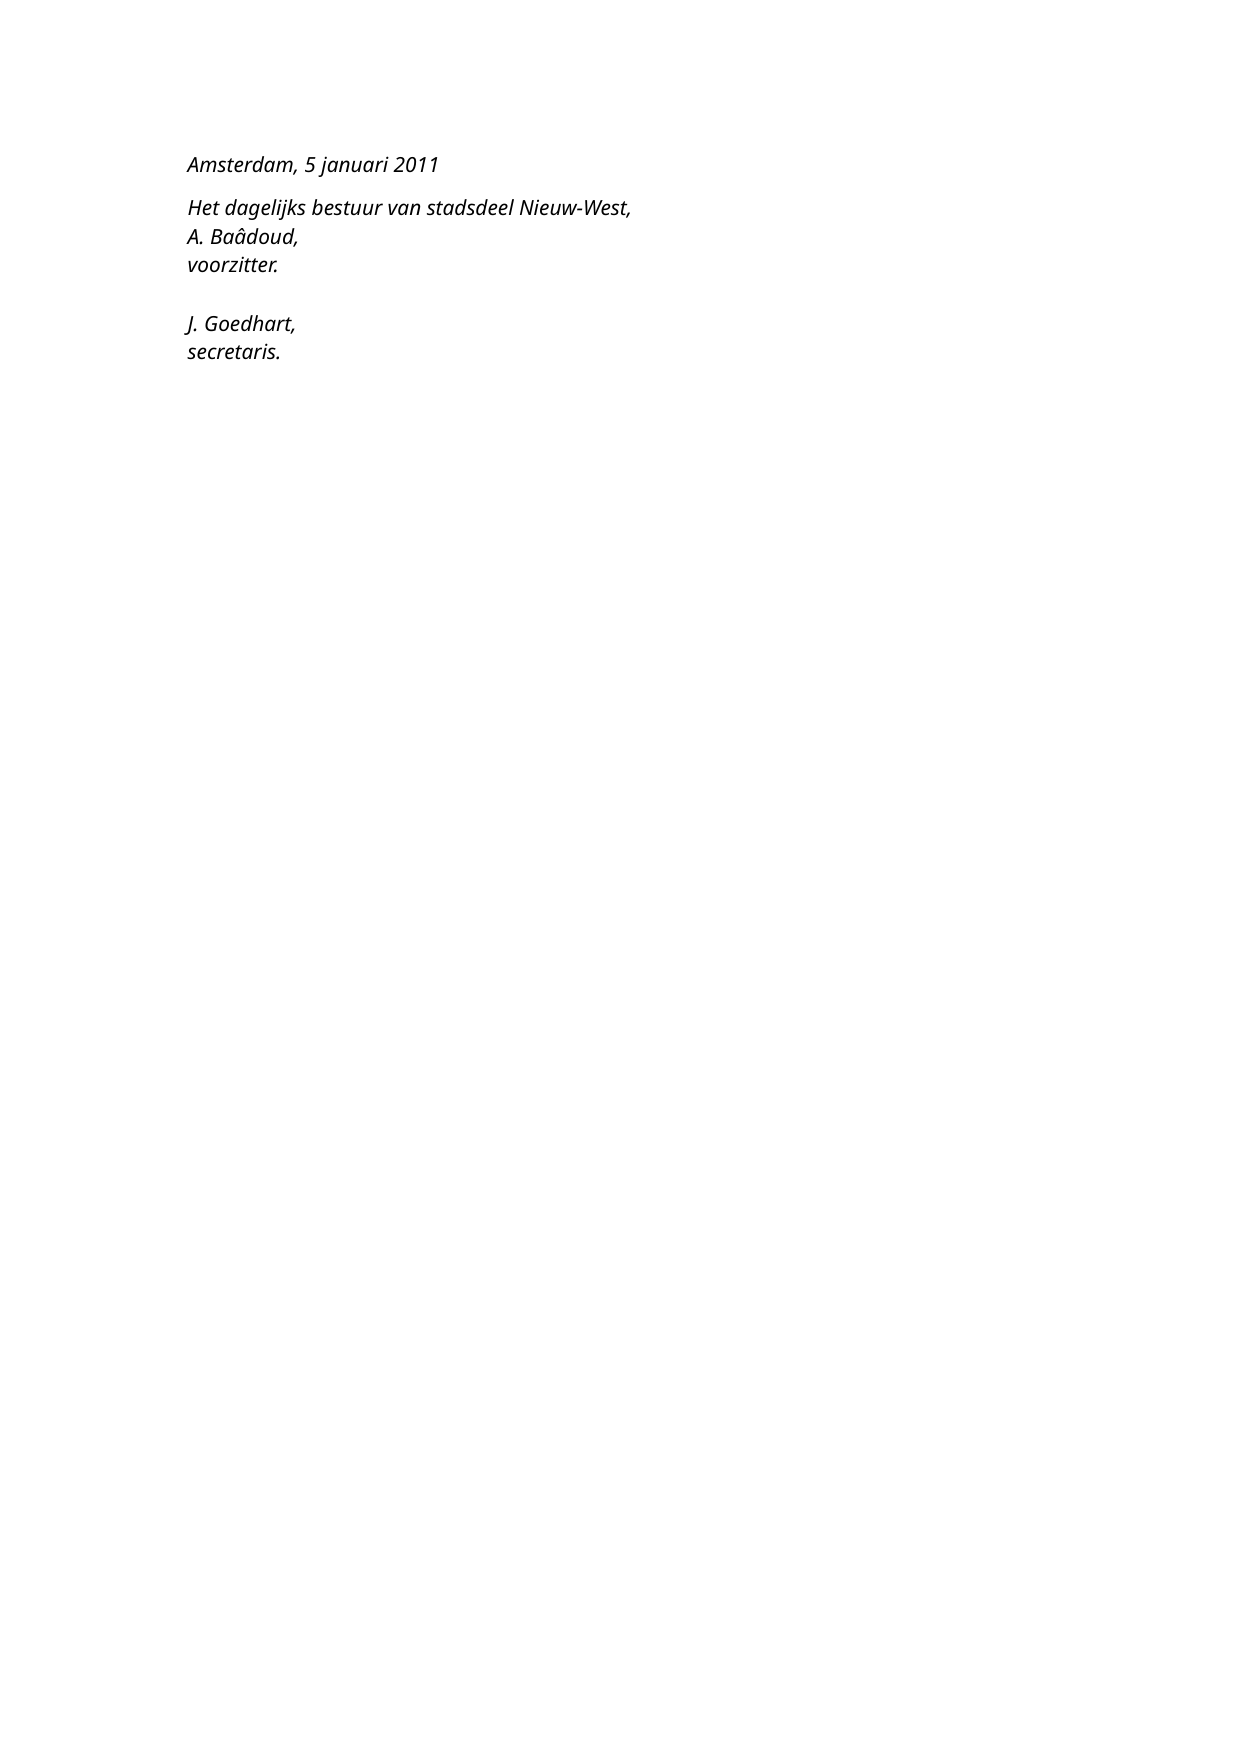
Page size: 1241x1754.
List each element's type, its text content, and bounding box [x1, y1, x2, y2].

text voorzitter. [187, 250, 1053, 279]
text J. Goedhart, [187, 309, 1053, 337]
text Amsterdam, 5 januari 2011 [187, 150, 1053, 178]
text Het dagelijks bestuur van stadsdeel Nieuw-West, [187, 193, 1053, 222]
text secretaris. [187, 337, 1053, 366]
text A. Baâdoud, [187, 222, 1053, 250]
